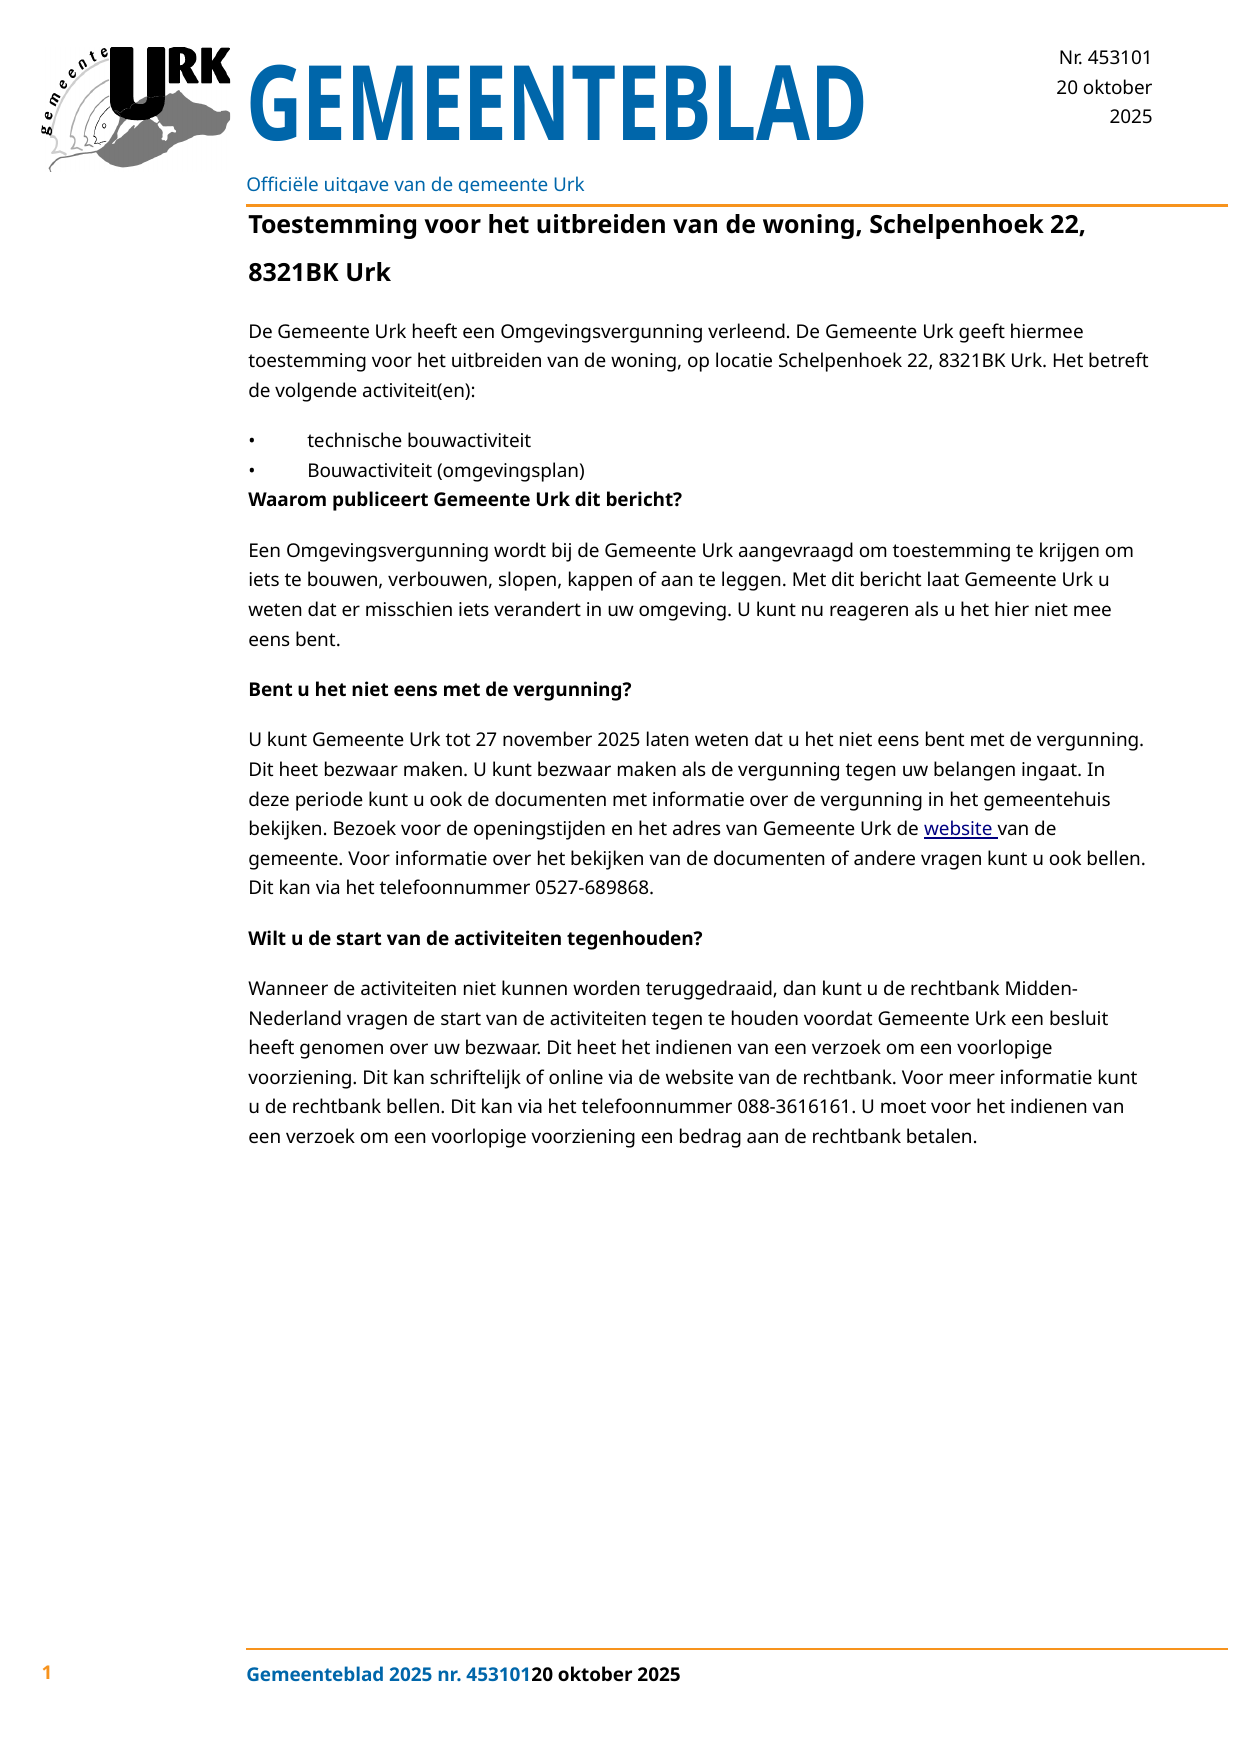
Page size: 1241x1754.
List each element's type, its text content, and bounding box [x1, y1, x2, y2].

list technische bouwactiviteit [248, 427, 1152, 453]
text Toestemming voor het uitbreiden van de woning, Schelpenhoek 22, 8321BK Urk [248, 207, 1152, 288]
text Waarom publiceert Gemeente Urk dit bericht? [248, 487, 1152, 512]
list Bouwactiviteit (omgevingsplan) [248, 457, 1152, 483]
text De Gemeente Urk heeft een Omgevingsvergunning verleend. De Gemeente Urk geeft hiermee toestemming voor het uitbreiden van de woning, op locatie Schelpenhoek 22, 8321BK Urk. Het betreft de volgende activiteit(en): [248, 318, 1152, 403]
text Bent u het niet eens met de vergunning? [248, 676, 1152, 702]
picture [41, 47, 231, 172]
text Een Omgevingsvergunning wordt bij de Gemeente Urk aangevraagd om toestemming te krijgen om iets te bouwen, verbouwen, slopen, kappen of aan te leggen. Met dit bericht laat Gemeente Urk u weten dat er misschien iets verandert in uw omgeving. U kunt nu reageren als u het hier niet mee eens bent. [248, 537, 1152, 652]
text Wilt u de start van de activiteiten tegenhouden? [248, 925, 1152, 951]
text Wanneer de activiteiten niet kunnen worden teruggedraaid, dan kunt u de rechtbank Midden-Nederland vragen de start van de activiteiten tegen te houden voordat Gemeente Urk een besluit heeft genomen over uw bezwaar. Dit heet het indienen van een verzoek om een voorlopige voorziening. Dit kan schriftelijk of online via de website van de rechtbank. Voor meer informatie kunt u de rechtbank bellen. Dit kan via het telefoonnummer 088-3616161. U moet voor het indienen van een verzoek om een voorlopige voorziening een bedrag aan de rechtbank betalen. [248, 975, 1152, 1149]
text U kunt Gemeente Urk tot 27 november 2025 laten weten dat u het niet eens bent met de vergunning. Dit heet bezwaar maken. U kunt bezwaar maken als de vergunning tegen uw belangen ingaat. In deze periode kunt u ook de documenten met informatie over de vergunning in het gemeentehuis bekijken. Bezoek voor de openingstijden en het adres van Gemeente Urk de website van de gemeente. Voor informatie over het bekijken van de documenten of andere vragen kunt u ook bellen. Dit kan via het telefoonnummer 0527-689868. [248, 727, 1152, 900]
